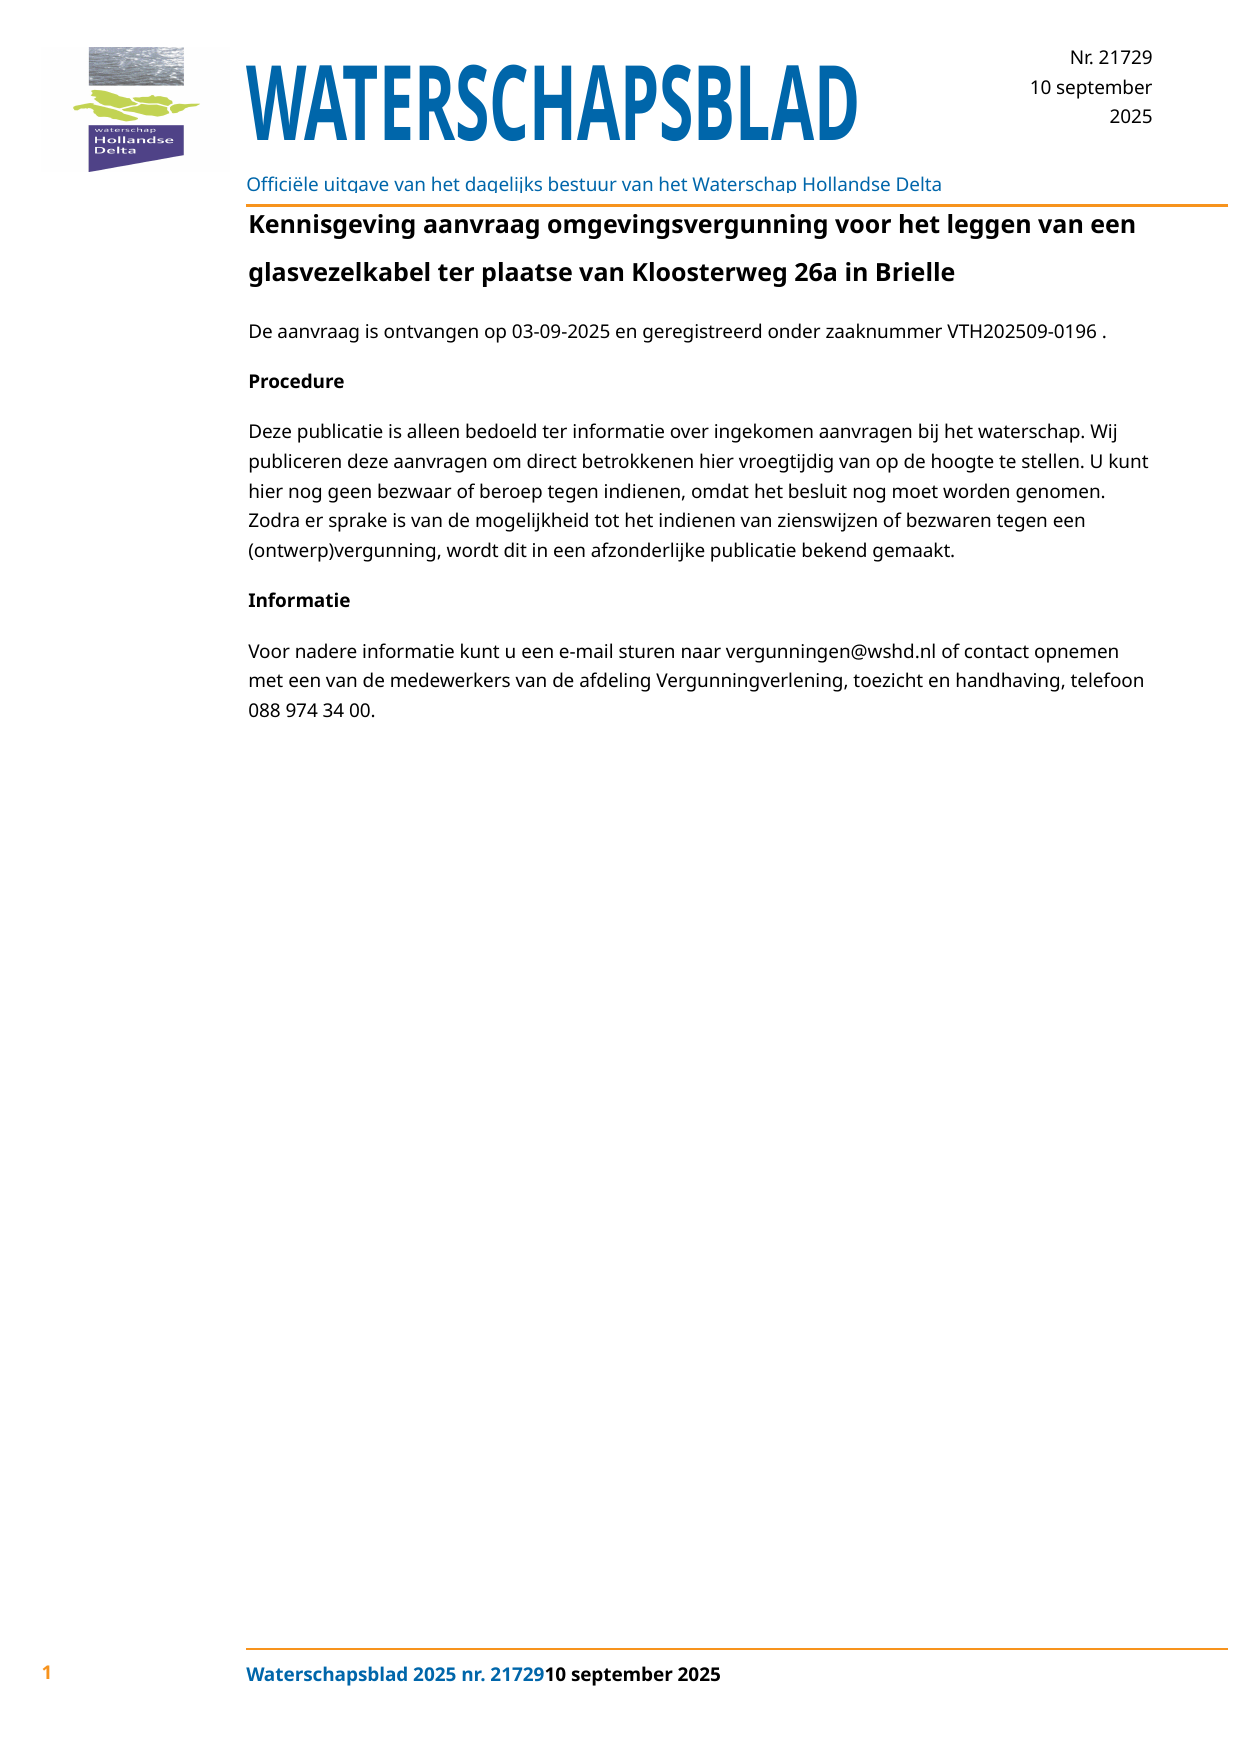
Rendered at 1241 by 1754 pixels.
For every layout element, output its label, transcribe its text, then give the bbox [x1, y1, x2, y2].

text Voor nadere informatie kunt u een e-mail sturen naar vergunningen@wshd.nl of contact opnemen met een van de medewerkers van de afdeling Vergunningverlening, toezicht en handhaving, telefoon 088 974 34 00. [248, 638, 1152, 723]
text Deze publicatie is alleen bedoeld ter informatie over ingekomen aanvragen bij het waterschap. Wij publiceren deze aanvragen om direct betrokkenen hier vroegtijdig van op de hoogte te stellen. U kunt hier nog geen bezwaar of beroep tegen indienen, omdat het besluit nog moet worden genomen. Zodra er sprake is van de mogelijkheid tot het indienen van zienswijzen of bezwaren tegen een (ontwerp)vergunning, wordt dit in een afzonderlijke publicatie bekend gemaakt. [248, 419, 1152, 563]
text Informatie [248, 587, 1152, 613]
text De aanvraag is ontvangen op 03-09-2025 en geregistreerd onder zaaknummer VTH202509-0196 . [248, 318, 1152, 344]
text Procedure [248, 368, 1152, 394]
text Kennisgeving aanvraag omgevingsvergunning voor het leggen van een glasvezelkabel ter plaatse van Kloosterweg 26a in Brielle [248, 207, 1152, 288]
picture [41, 47, 231, 172]
